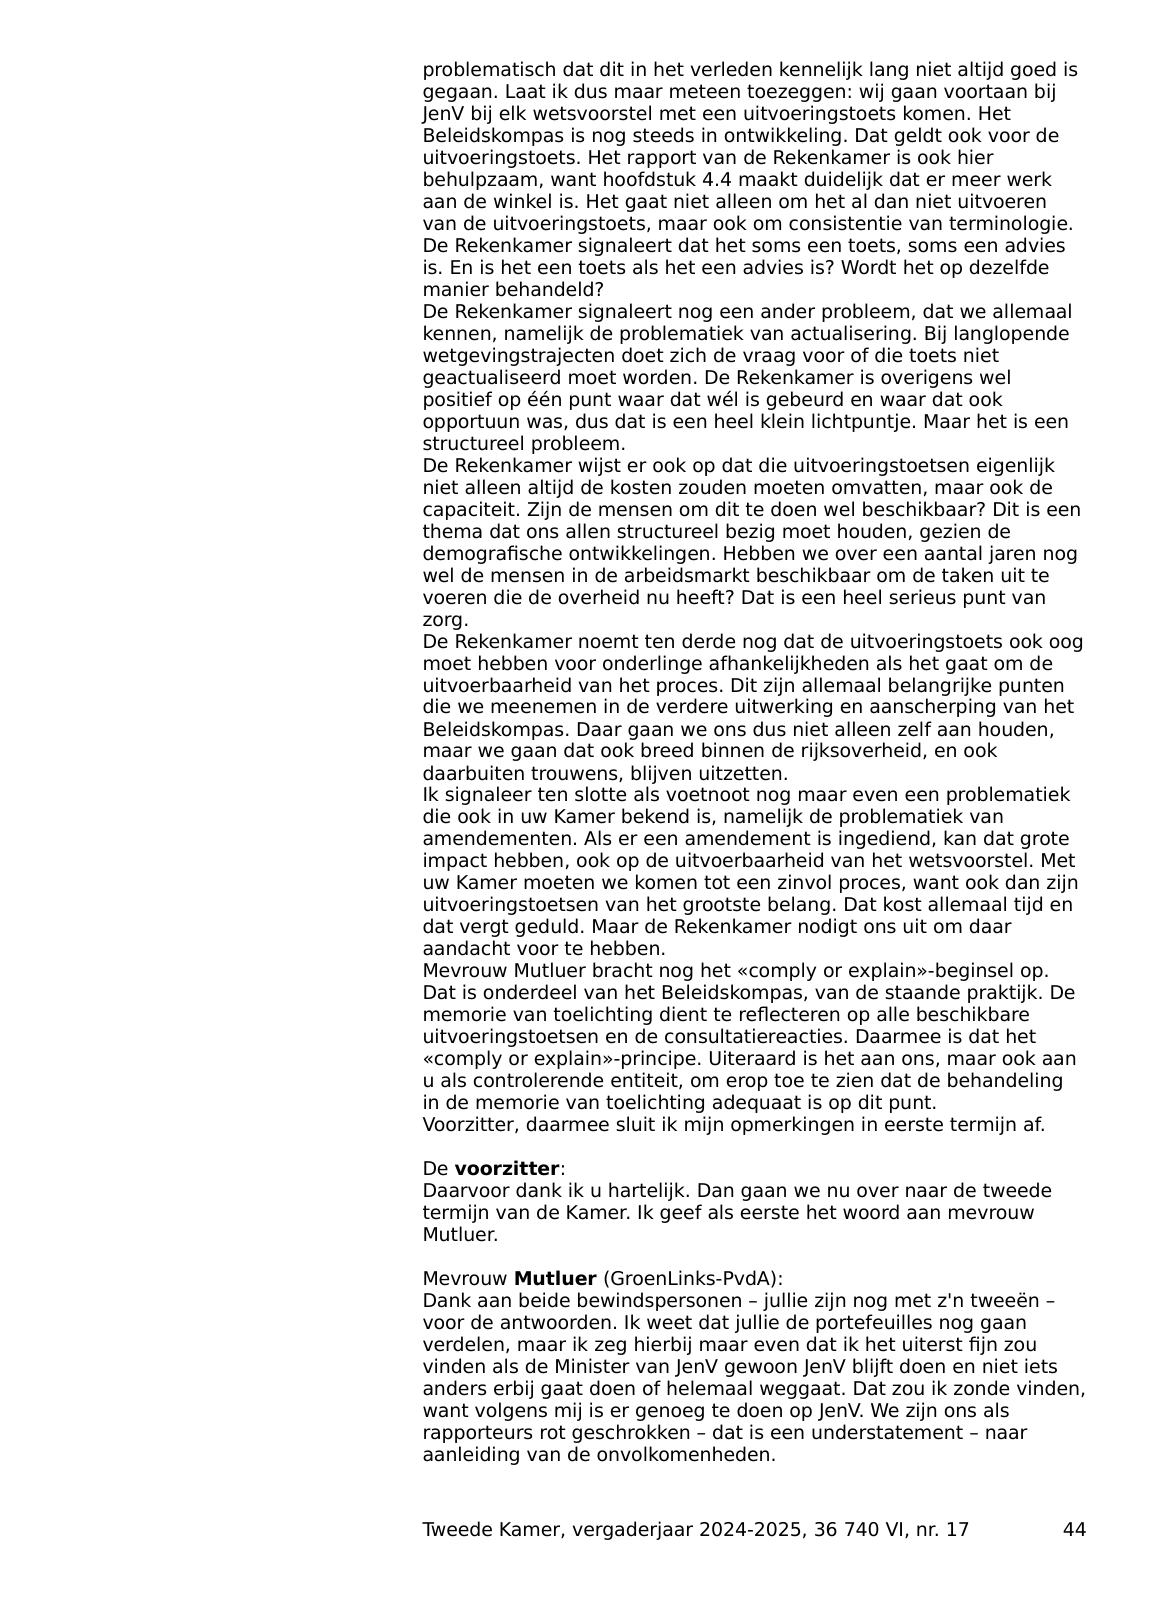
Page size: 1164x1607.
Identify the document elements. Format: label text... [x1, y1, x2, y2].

text De Rekenkamer noemt ten derde nog dat de uitvoeringstoets ook oog moet hebben voor onderlinge afhankelijkheden als het gaat om de uitvoerbaarheid van het proces. Dit zijn allemaal belangrijke punten die we meenemen in de verdere uitwerking en aanscherping van het Beleidskompas. Daar gaan we ons dus niet alleen zelf aan houden, maar we gaan dat ook breed binnen de rijksoverheid, en ook daarbuiten trouwens, blijven uitzetten. [422, 631, 1087, 784]
text Mevrouw Mutluer (GroenLinks-PvdA): [422, 1268, 1087, 1290]
text De voorzitter: [422, 1158, 1087, 1180]
text De Rekenkamer signaleert nog een ander probleem, dat we allemaal kennen, namelijk de problematiek van actualisering. Bij langlopende wetgevingstrajecten doet zich de vraag voor of die toets niet geactualiseerd moet worden. De Rekenkamer is overigens wel positief op één punt waar dat wél is gebeurd en waar dat ook opportuun was, dus dat is een heel klein lichtpuntje. Maar het is een structureel probleem. [422, 301, 1087, 455]
text Ik signaleer ten slotte als voetnoot nog maar even een problematiek die ook in uw Kamer bekend is, namelijk de problematiek van amendementen. Als er een amendement is ingediend, kan dat grote impact hebben, ook op de uitvoerbaarheid van het wetsvoorstel. Met uw Kamer moeten we komen tot een zinvol proces, want ook dan zijn uitvoeringstoetsen van het grootste belang. Dat kost allemaal tijd en dat vergt geduld. Maar de Rekenkamer nodigt ons uit om daar aandacht voor te hebben. [422, 784, 1087, 960]
text problematisch dat dit in het verleden kennelijk lang niet altijd goed is gegaan. Laat ik dus maar meteen toezeggen: wij gaan voortaan bij JenV bij elk wetsvoorstel met een uitvoeringstoets komen. Het Beleidskompas is nog steeds in ontwikkeling. Dat geldt ook voor de uitvoeringstoets. Het rapport van de Rekenkamer is ook hier behulpzaam, want hoofdstuk 4.4 maakt duidelijk dat er meer werk aan de winkel is. Het gaat niet alleen om het al dan niet uitvoeren van de uitvoeringstoets, maar ook om consistentie van terminologie. De Rekenkamer signaleert dat het soms een toets, soms een advies is. En is het een toets als het een advies is? Wordt het op dezelfde manier behandeld? [422, 59, 1087, 301]
text Daarvoor dank ik u hartelijk. Dan gaan we nu over naar de tweede termijn van de Kamer. Ik geef als eerste het woord aan mevrouw Mutluer. [422, 1180, 1087, 1246]
text Mevrouw Mutluer bracht nog het «comply or explain»-beginsel op. Dat is onderdeel van het Beleidskompas, van de staande praktijk. De memorie van toelichting dient te reflecteren op alle beschikbare uitvoeringstoetsen en de consultatiereacties. Daarmee is dat het «comply or explain»-principe. Uiteraard is het aan ons, maar ook aan u als controlerende entiteit, om erop toe te zien dat de behandeling in de memorie van toelichting adequaat is op dit punt. [422, 960, 1087, 1114]
text De Rekenkamer wijst er ook op dat die uitvoeringstoetsen eigenlijk niet alleen altijd de kosten zouden moeten omvatten, maar ook de capaciteit. Zijn de mensen om dit te doen wel beschikbaar? Dit is een thema dat ons allen structureel bezig moet houden, gezien de demografische ontwikkelingen. Hebben we over een aantal jaren nog wel de mensen in de arbeidsmarkt beschikbaar om de taken uit te voeren die de overheid nu heeft? Dat is een heel serieus punt van zorg. [422, 455, 1087, 631]
text Voorzitter, daarmee sluit ik mijn opmerkingen in eerste termijn af. [422, 1114, 1087, 1136]
text Dank aan beide bewindspersonen – jullie zijn nog met z'n tweeën – voor de antwoorden. Ik weet dat jullie de portefeuilles nog gaan verdelen, maar ik zeg hierbij maar even dat ik het uiterst fijn zou vinden als de Minister van JenV gewoon JenV blijft doen en niet iets anders erbij gaat doen of helemaal weggaat. Dat zou ik zonde vinden, want volgens mij is er genoeg te doen op JenV. We zijn ons als rapporteurs rot geschrokken – dat is een understatement – naar aanleiding van de onvolkomenheden. [422, 1290, 1087, 1466]
